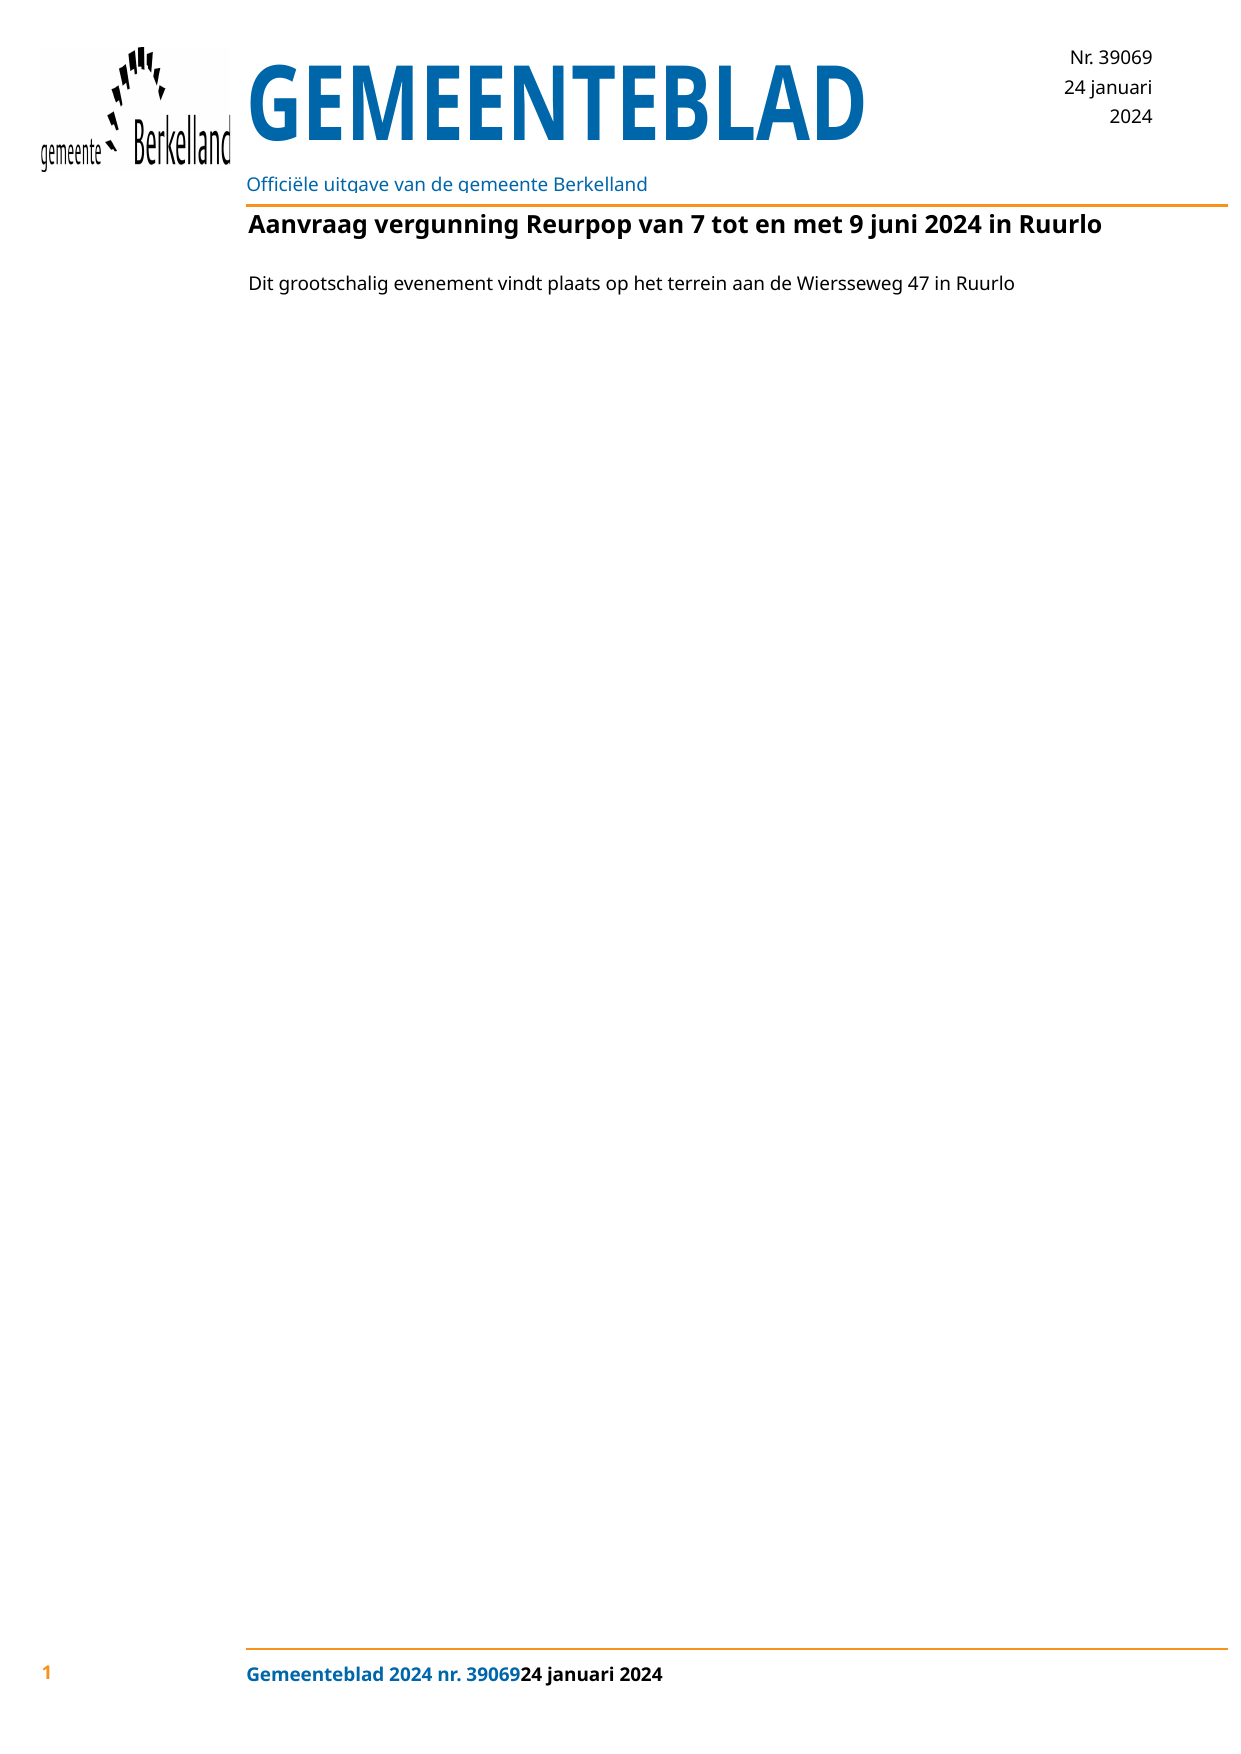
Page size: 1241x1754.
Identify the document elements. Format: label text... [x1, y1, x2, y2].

text Aanvraag vergunning Reurpop van 7 tot en met 9 juni 2024 in Ruurlo [248, 207, 1152, 241]
text Dit grootschalig evenement vindt plaats op het terrein aan de Wiersseweg 47 in Ruurlo [248, 270, 1152, 296]
picture [41, 47, 231, 172]
